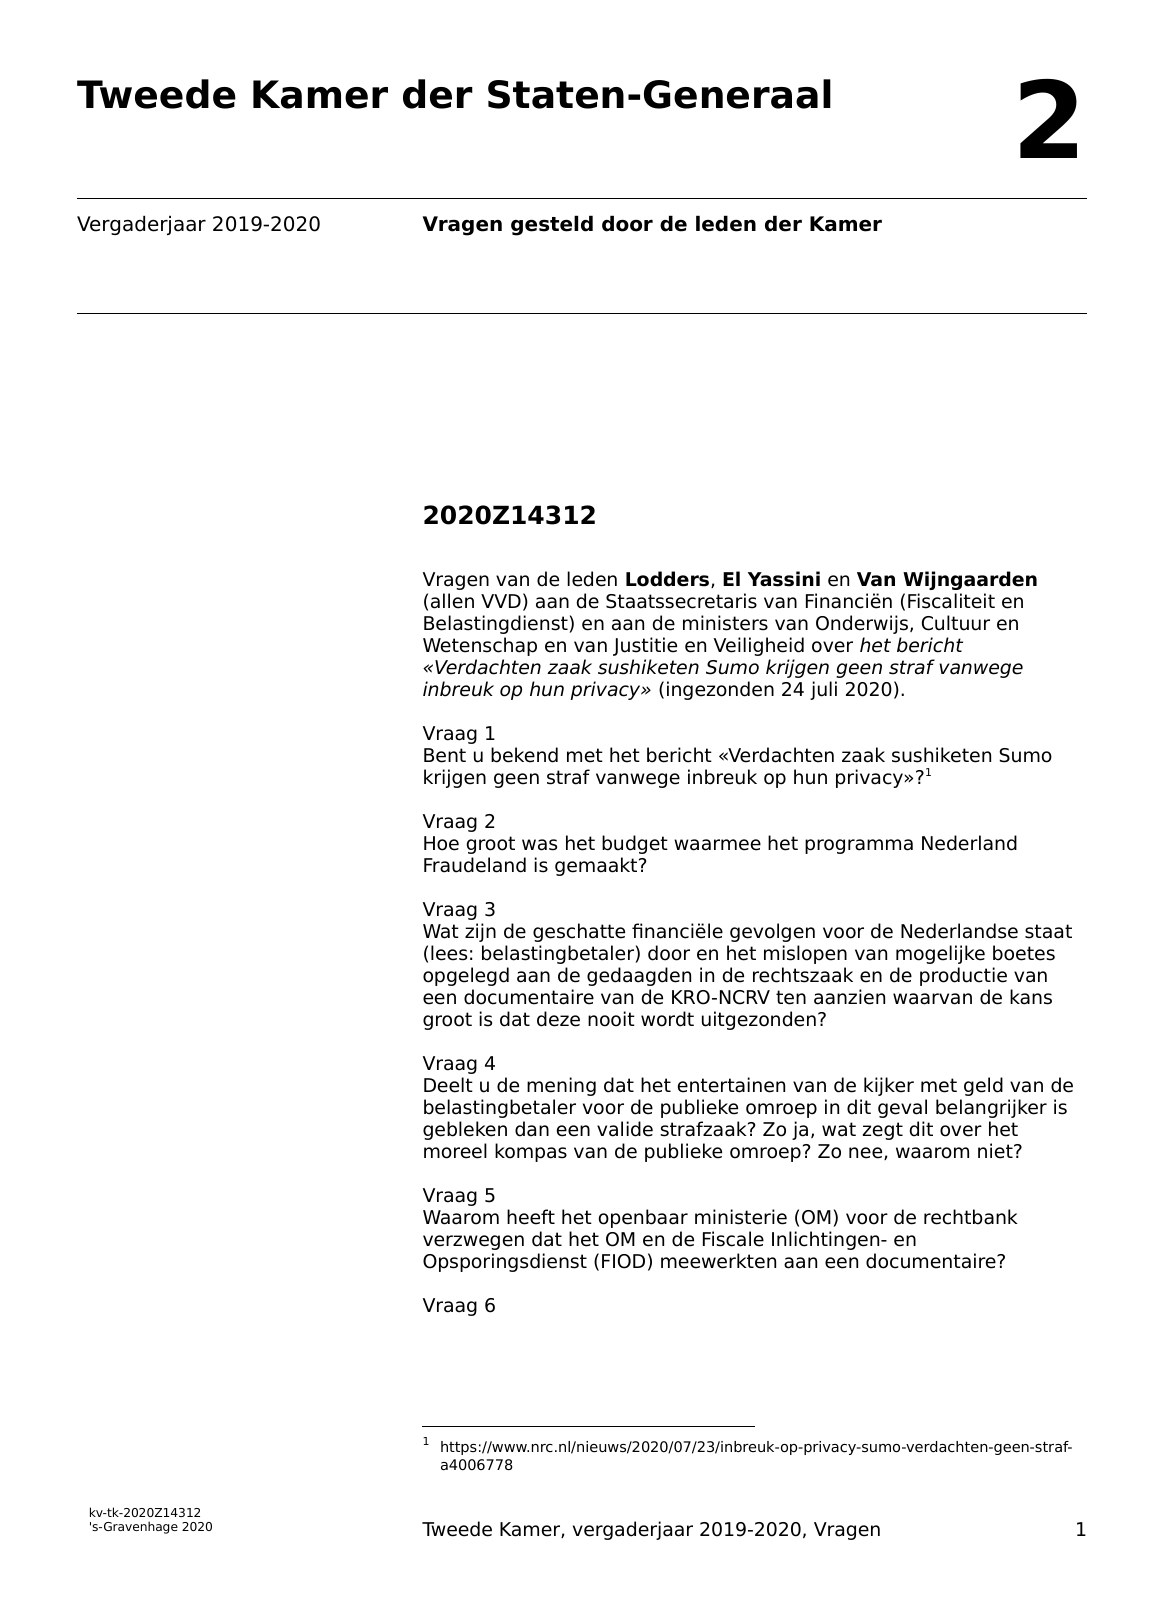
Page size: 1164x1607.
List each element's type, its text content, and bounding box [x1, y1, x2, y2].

text Vraag 3 [422, 899, 1087, 921]
text 2020Z14312 [422, 501, 1087, 531]
text kv-tk-2020Z14312 [88, 1506, 323, 1520]
table_header 2 [886, 59, 1087, 198]
text Vraag 6 [422, 1295, 1087, 1317]
text Vraag 2 [422, 811, 1087, 833]
text Vraag 4 [422, 1053, 1087, 1075]
text https://www.nrc.nl/nieuws/2020/07/23/inbreuk-op-privacy-sumo-verdachten-geen-straf-a4006778 [422, 1435, 1087, 1474]
table_header Tweede Kamer der Staten-Generaal [77, 59, 886, 198]
text Vragen van de leden Lodders, El Yassini en Van Wijngaarden (allen VVD) aan de Staatssecretaris van Financiën (Fiscaliteit en Belastingdienst) en aan de ministers van Onderwijs, Cultuur en Wetenschap en van Justitie en Veiligheid over het bericht «Verdachten zaak sushiketen Sumo krijgen geen straf vanwege inbreuk op hun privacy» (ingezonden 24 juli 2020). [422, 569, 1087, 701]
text Vraag 1 [422, 723, 1087, 745]
text Vraag 5 [422, 1185, 1087, 1207]
text Hoe groot was het budget waarmee het programma Nederland Fraudeland is gemaakt? [422, 833, 1087, 877]
table_cell Vergaderjaar 2019-2020 [77, 199, 422, 313]
table_cell Vragen gesteld door de leden der Kamer [422, 199, 1087, 313]
text Deelt u de mening dat het entertainen van de kijker met geld van de belastingbetaler voor de publieke omroep in dit geval belangrijker is gebleken dan een valide strafzaak? Zo ja, wat zegt dit over het moreel kompas van de publieke omroep? Zo nee, waarom niet? [422, 1075, 1087, 1163]
text Bent u bekend met het bericht «Verdachten zaak sushiketen Sumo krijgen geen straf vanwege inbreuk op hun privacy»? [422, 745, 1087, 789]
text Wat zijn de geschatte financiële gevolgen voor de Nederlandse staat (lees: belastingbetaler) door en het mislopen van mogelijke boetes opgelegd aan de gedaagden in de rechtszaak en de productie van een documentaire van de KRO-NCRV ten aanzien waarvan de kans groot is dat deze nooit wordt uitgezonden? [422, 921, 1087, 1031]
text 's-Gravenhage 2020 [88, 1520, 323, 1534]
text Waarom heeft het openbaar ministerie (OM) voor de rechtbank verzwegen dat het OM en de Fiscale Inlichtingen- en Opsporingsdienst (FIOD) meewerkten aan een documentaire? [422, 1207, 1087, 1273]
